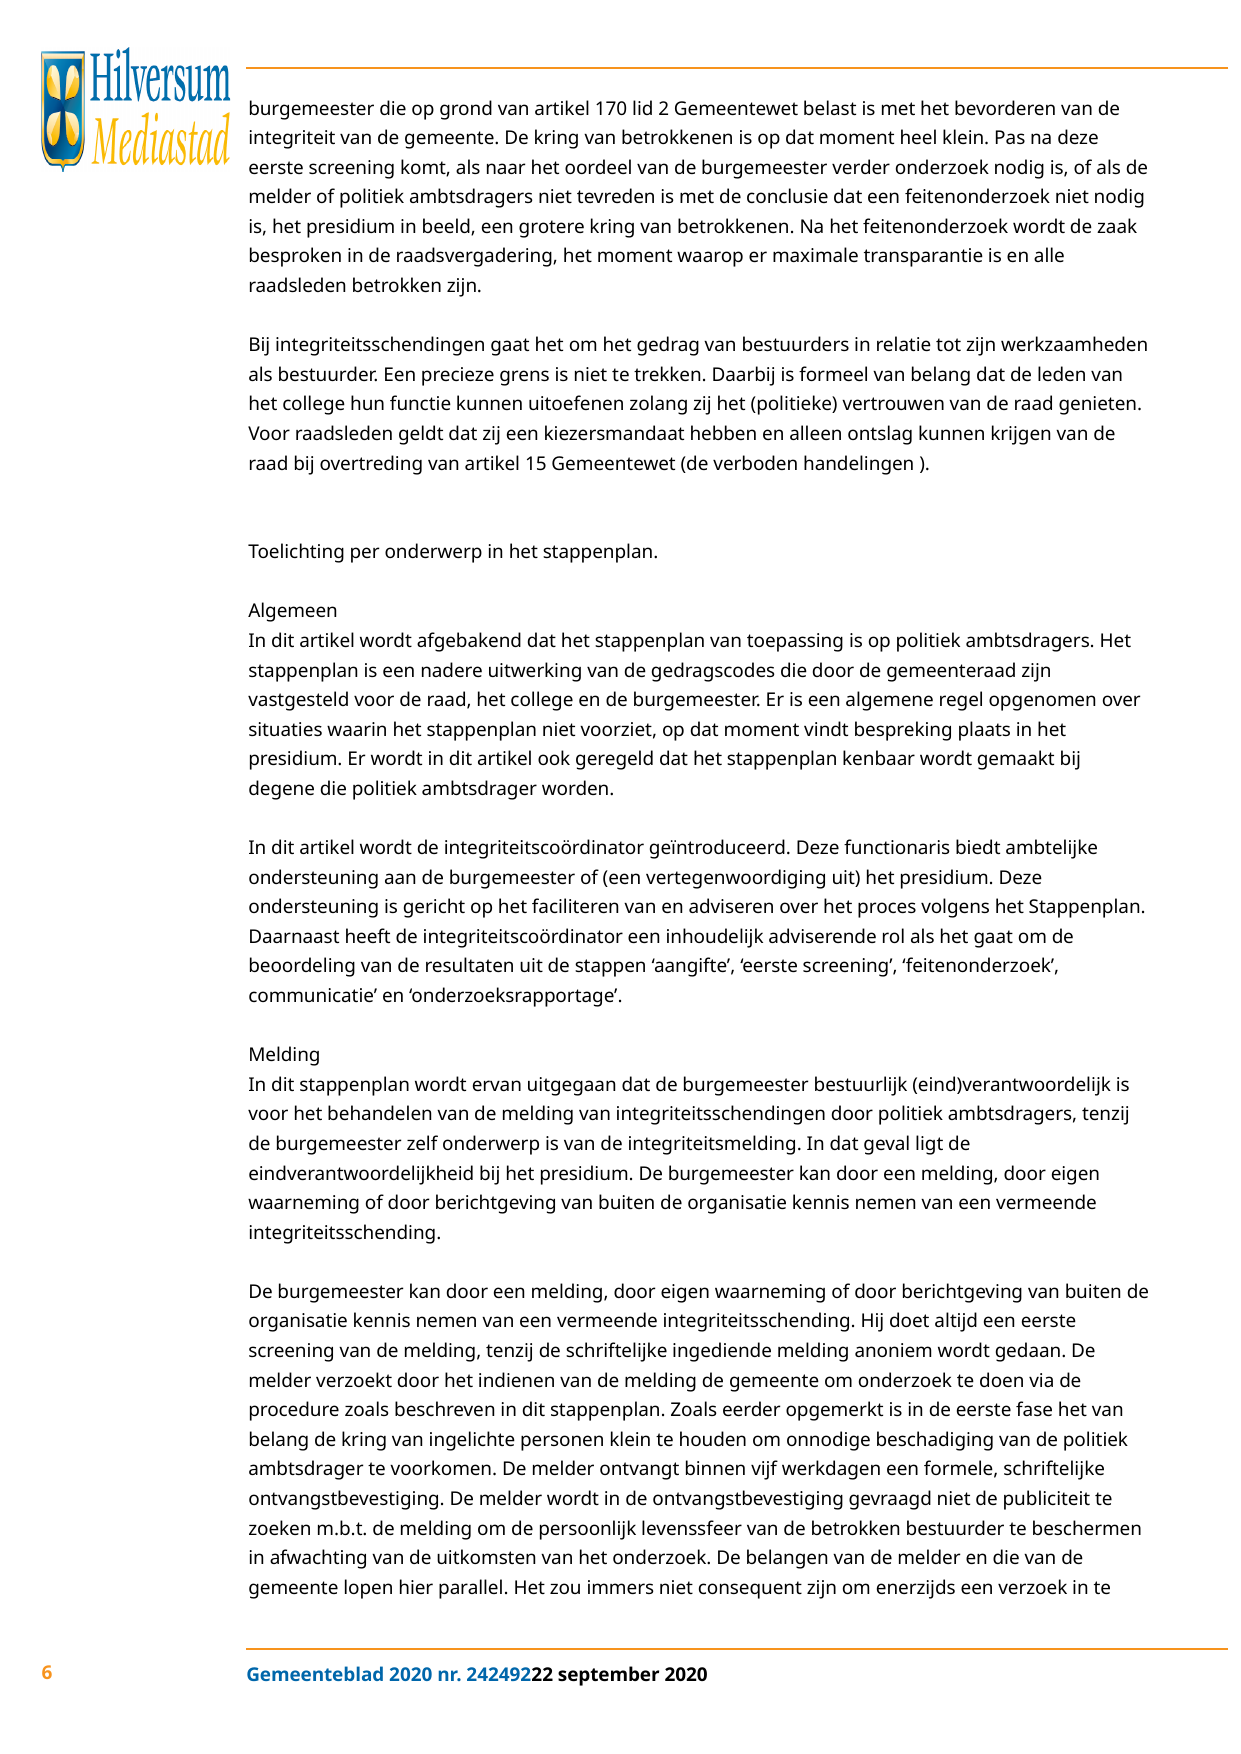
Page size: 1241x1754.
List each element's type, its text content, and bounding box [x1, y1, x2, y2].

text Bij integriteitsschendingen gaat het om het gedrag van bestuurders in relatie tot zijn werkzaamheden als bestuurder. Een precieze grens is niet te trekken. Daarbij is formeel van belang dat de leden van het college hun functie kunnen uitoefenen zolang zij het (politieke) vertrouwen van de raad genieten. Voor raadsleden geldt dat zij een kiezersmandaat hebben en alleen ontslag kunnen krijgen van de raad bij overtreding van artikel 15 Gemeentewet (de verboden handelingen ). [248, 331, 1152, 476]
text Toelichting per onderwerp in het stappenplan. [248, 538, 1152, 564]
text In dit stappenplan wordt ervan uitgegaan dat de burgemeester bestuurlijk (eind)verantwoordelijk is voor het behandelen van de melding van integriteitsschendingen door politiek ambtsdragers, tenzij de burgemeester zelf onderwerp is van de integriteitsmelding. In dat geval ligt de eindverantwoordelijkheid bij het presidium. De burgemeester kan door een melding, door eigen waarneming of door berichtgeving van buiten de organisatie kennis nemen van een vermeende integriteitsschending. [248, 1071, 1152, 1245]
text De burgemeester kan door een melding, door eigen waarneming of door berichtgeving van buiten de organisatie kennis nemen van een vermeende integriteitsschending. Hij doet altijd een eerste screening van de melding, tenzij de schriftelijke ingediende melding anoniem wordt gedaan. De melder verzoekt door het indienen van de melding de gemeente om onderzoek te doen via de procedure zoals beschreven in dit stappenplan. Zoals eerder opgemerkt is in de eerste fase het van belang de kring van ingelichte personen klein te houden om onnodige beschadiging van de politiek ambtsdrager te voorkomen. De melder ontvangt binnen vijf werkdagen een formele, schriftelijke ontvangstbevestiging. De melder wordt in de ontvangstbevestiging gevraagd niet de publiciteit te zoeken m.b.t. de melding om de persoonlijk levenssfeer van de betrokken bestuurder te beschermen in afwachting van de uitkomsten van het onderzoek. De belangen van de melder en die van de gemeente lopen hier parallel. Het zou immers niet consequent zijn om enerzijds een verzoek in te [248, 1278, 1152, 1600]
text In dit artikel wordt de integriteitscoördinator geïntroduceerd. Deze functionaris biedt ambtelijke ondersteuning aan de burgemeester of (een vertegenwoordiging uit) het presidium. Deze ondersteuning is gericht op het faciliteren van en adviseren over het proces volgens het Stappenplan. Daarnaast heeft de integriteitscoördinator een inhoudelijk adviserende rol als het gaat om de beoordeling van de resultaten uit de stappen ‘aangifte’, ‘eerste screening’, ‘feitenonderzoek’, communicatie’ en ‘onderzoeksrapportage’. [248, 834, 1152, 1008]
text Algemeen [248, 598, 1152, 623]
text In dit artikel wordt afgebakend dat het stappenplan van toepassing is op politiek ambtsdragers. Het stappenplan is een nadere uitwerking van de gedragscodes die door de gemeenteraad zijn vastgesteld voor de raad, het college en de burgemeester. Er is een algemene regel opgenomen over situaties waarin het stappenplan niet voorziet, op dat moment vindt bespreking plaats in het presidium. Er wordt in dit artikel ook geregeld dat het stappenplan kenbaar wordt gemaakt bij degene die politiek ambtsdrager worden. [248, 627, 1152, 801]
text Melding [248, 1041, 1152, 1067]
text burgemeester die op grond van artikel 170 lid 2 Gemeentewet belast is met het bevorderen van de integriteit van de gemeente. De kring van betrokkenen is op dat moment heel klein. Pas na deze eerste screening komt, als naar het oordeel van de burgemeester verder onderzoek nodig is, of als de melder of politiek ambtsdragers niet tevreden is met de conclusie dat een feitenonderzoek niet nodig is, het presidium in beeld, een grotere kring van betrokkenen. Na het feitenonderzoek wordt de zaak besproken in de raadsvergadering, het moment waarop er maximale transparantie is en alle raadsleden betrokken zijn. [248, 95, 1152, 298]
picture [41, 47, 231, 172]
